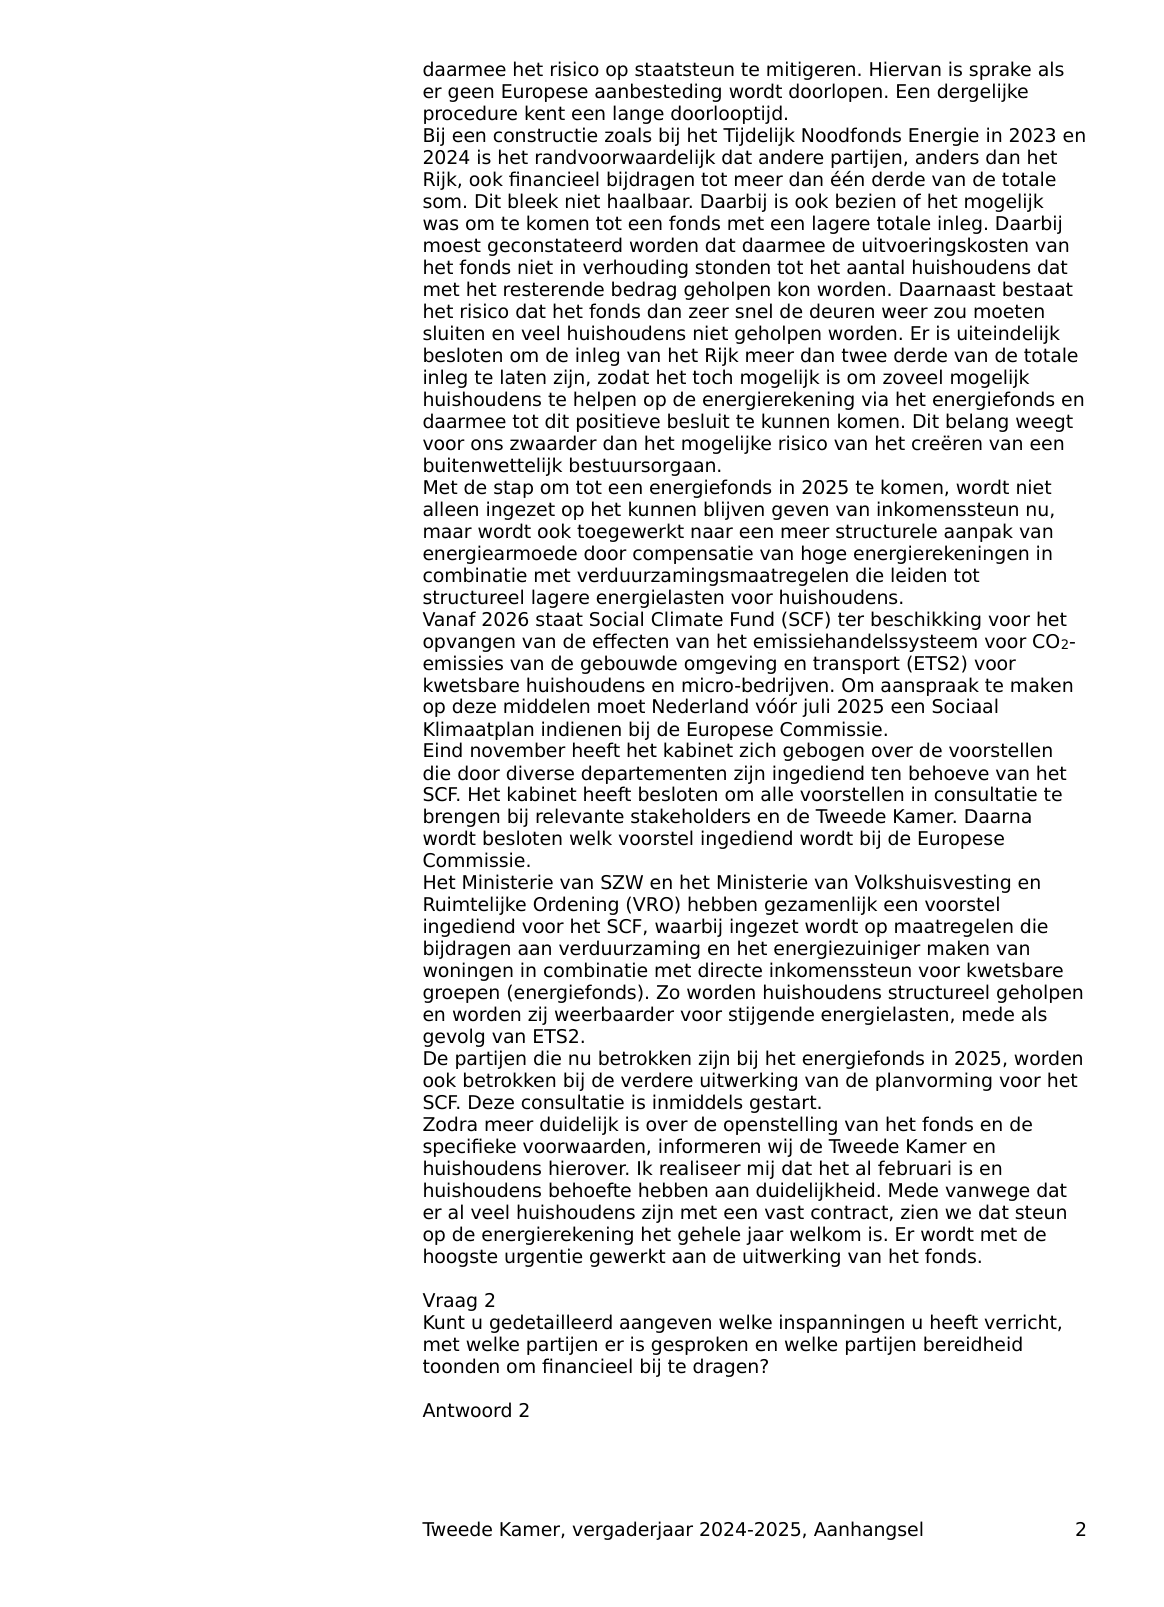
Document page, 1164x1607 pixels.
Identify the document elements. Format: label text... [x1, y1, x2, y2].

text Eind november heeft het kabinet zich gebogen over de voorstellen die door diverse departementen zijn ingediend ten behoeve van het SCF. Het kabinet heeft besloten om alle voorstellen in consultatie te brengen bij relevante stakeholders en de Tweede Kamer. Daarna wordt besloten welk voorstel ingediend wordt bij de Europese Commissie. [422, 740, 1087, 872]
text Zodra meer duidelijk is over de openstelling van het fonds en de specifieke voorwaarden, informeren wij de Tweede Kamer en huishoudens hierover. Ik realiseer mij dat het al februari is en huishoudens behoefte hebben aan duidelijkheid. Mede vanwege dat er al veel huishoudens zijn met een vast contract, zien we dat steun op de energierekening het gehele jaar welkom is. Er wordt met de hoogste urgentie gewerkt aan de uitwerking van het fonds. [422, 1114, 1087, 1268]
text daarmee het risico op staatsteun te mitigeren. Hiervan is sprake als er geen Europese aanbesteding wordt doorlopen. Een dergelijke procedure kent een lange doorlooptijd. [422, 59, 1087, 125]
text Bij een constructie zoals bij het Tijdelijk Noodfonds Energie in 2023 en 2024 is het randvoorwaardelijk dat andere partijen, anders dan het Rijk, ook financieel bijdragen tot meer dan één derde van de totale som. Dit bleek niet haalbaar. Daarbij is ook bezien of het mogelijk was om te komen tot een fonds met een lagere totale inleg. Daarbij moest geconstateerd worden dat daarmee de uitvoeringskosten van het fonds niet in verhouding stonden tot het aantal huishoudens dat met het resterende bedrag geholpen kon worden. Daarnaast bestaat het risico dat het fonds dan zeer snel de deuren weer zou moeten sluiten en veel huishoudens niet geholpen worden. Er is uiteindelijk besloten om de inleg van het Rijk meer dan twee derde van de totale inleg te laten zijn, zodat het toch mogelijk is om zoveel mogelijk huishoudens te helpen op de energierekening via het energiefonds en daarmee tot dit positieve besluit te kunnen komen. Dit belang weegt voor ons zwaarder dan het mogelijke risico van het creëren van een buitenwettelijk bestuursorgaan. [422, 125, 1087, 477]
text De partijen die nu betrokken zijn bij het energiefonds in 2025, worden ook betrokken bij de verdere uitwerking van de planvorming voor het SCF. Deze consultatie is inmiddels gestart. [422, 1048, 1087, 1114]
text Vanaf 2026 staat Social Climate Fund (SCF) ter beschikking voor het opvangen van de effecten van het emissiehandelssysteem voor CO2-emissies van de gebouwde omgeving en transport (ETS2) voor kwetsbare huishoudens en micro-bedrijven. Om aanspraak te maken op deze middelen moet Nederland vóór juli 2025 een Sociaal Klimaatplan indienen bij de Europese Commissie. [422, 608, 1087, 740]
text Met de stap om tot een energiefonds in 2025 te komen, wordt niet alleen ingezet op het kunnen blijven geven van inkomenssteun nu, maar wordt ook toegewerkt naar een meer structurele aanpak van energiearmoede door compensatie van hoge energierekeningen in combinatie met verduurzamingsmaatregelen die leiden tot structureel lagere energielasten voor huishoudens. [422, 477, 1087, 608]
text Het Ministerie van SZW en het Ministerie van Volkshuisvesting en Ruimtelijke Ordening (VRO) hebben gezamenlijk een voorstel ingediend voor het SCF, waarbij ingezet wordt op maatregelen die bijdragen aan verduurzaming en het energiezuiniger maken van woningen in combinatie met directe inkomenssteun voor kwetsbare groepen (energiefonds). Zo worden huishoudens structureel geholpen en worden zij weerbaarder voor stijgende energielasten, mede als gevolg van ETS2. [422, 872, 1087, 1048]
text Kunt u gedetailleerd aangeven welke inspanningen u heeft verricht, met welke partijen er is gesproken en welke partijen bereidheid toonden om financieel bij te dragen? [422, 1312, 1087, 1378]
text Antwoord 2 [422, 1400, 1087, 1422]
text Vraag 2 [422, 1290, 1087, 1312]
